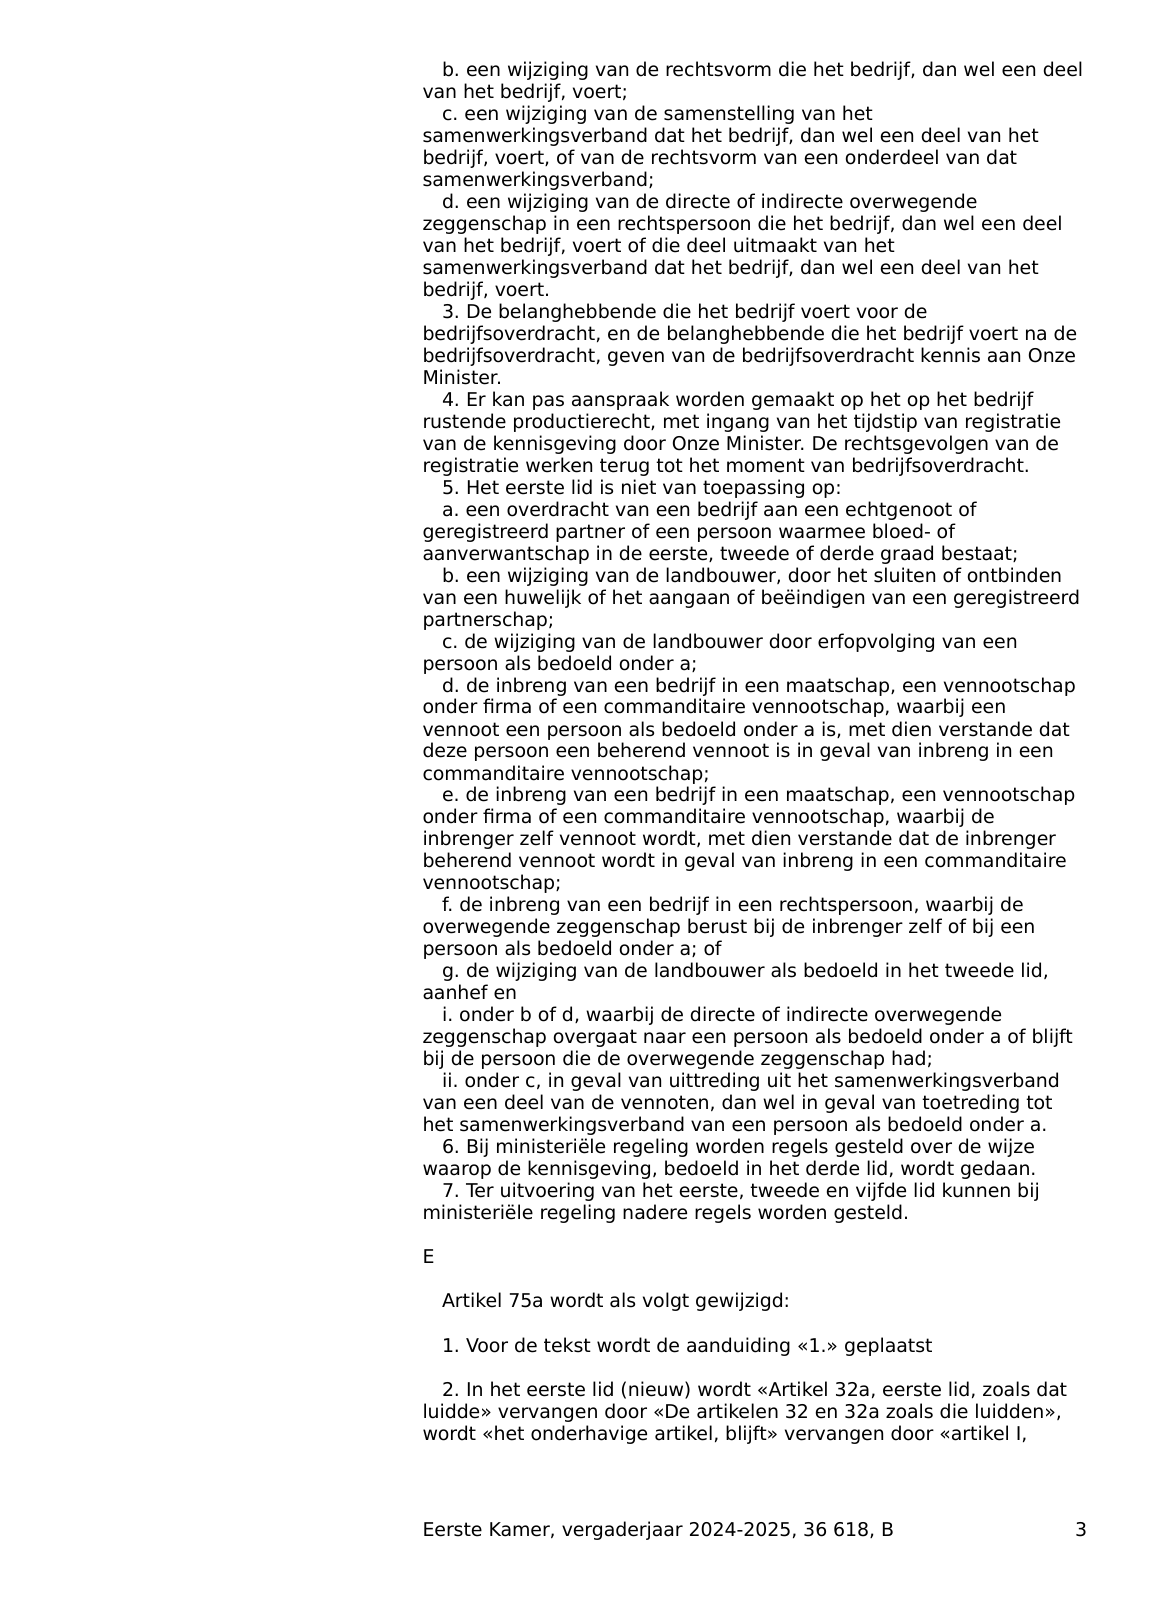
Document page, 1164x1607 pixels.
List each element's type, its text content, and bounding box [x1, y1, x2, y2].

text b. een wijziging van de landbouwer, door het sluiten of ontbinden van een huwelijk of het aangaan of beëindigen van een geregistreerd partnerschap; [422, 564, 1087, 631]
text c. een wijziging van de samenstelling van het samenwerkingsverband dat het bedrijf, dan wel een deel van het bedrijf, voert, of van de rechtsvorm van een onderdeel van dat samenwerkingsverband; [422, 103, 1087, 191]
text 1. Voor de tekst wordt de aanduiding «1.» geplaatst [422, 1334, 1087, 1356]
text 3. De belanghebbende die het bedrijf voert voor de bedrijfsoverdracht, en de belanghebbende die het bedrijf voert na de bedrijfsoverdracht, geven van de bedrijfsoverdracht kennis aan Onze Minister. [422, 301, 1087, 389]
text e. de inbreng van een bedrijf in een maatschap, een vennootschap onder firma of een commanditaire vennootschap, waarbij de inbrenger zelf vennoot wordt, met dien verstande dat de inbrenger beherend vennoot wordt in geval van inbreng in een commanditaire vennootschap; [422, 784, 1087, 894]
text Artikel 75a wordt als volgt gewijzigd: [422, 1290, 1087, 1312]
text f. de inbreng van een bedrijf in een rechtspersoon, waarbij de overwegende zeggenschap berust bij de inbrenger zelf of bij een persoon als bedoeld onder a; of [422, 894, 1087, 960]
text ii. onder c, in geval van uittreding uit het samenwerkingsverband van een deel van de vennoten, dan wel in geval van toetreding tot het samenwerkingsverband van een persoon als bedoeld onder a. [422, 1070, 1087, 1136]
text 6. Bij ministeriële regeling worden regels gesteld over de wijze waarop de kennisgeving, bedoeld in het derde lid, wordt gedaan. [422, 1136, 1087, 1180]
text g. de wijziging van de landbouwer als bedoeld in het tweede lid, aanhef en [422, 960, 1087, 1004]
text 5. Het eerste lid is niet van toepassing op: [422, 477, 1087, 499]
text 2. In het eerste lid (nieuw) wordt «Artikel 32a, eerste lid, zoals dat luidde» vervangen door «De artikelen 32 en 32a zoals die luidden», wordt «het onderhavige artikel, blijft» vervangen door «artikel I, [422, 1379, 1087, 1444]
text d. een wijziging van de directe of indirecte overwegende zeggenschap in een rechtspersoon die het bedrijf, dan wel een deel van het bedrijf, voert of die deel uitmaakt van het samenwerkingsverband dat het bedrijf, dan wel een deel van het bedrijf, voert. [422, 191, 1087, 301]
text i. onder b of d, waarbij de directe of indirecte overwegende zeggenschap overgaat naar een persoon als bedoeld onder a of blijft bij de persoon die de overwegende zeggenschap had; [422, 1004, 1087, 1070]
text 4. Er kan pas aanspraak worden gemaakt op het op het bedrijf rustende productierecht, met ingang van het tijdstip van registratie van de kennisgeving door Onze Minister. De rechtsgevolgen van de registratie werken terug tot het moment van bedrijfsoverdracht. [422, 389, 1087, 477]
text c. de wijziging van de landbouwer door erfopvolging van een persoon als bedoeld onder a; [422, 631, 1087, 674]
text b. een wijziging van de rechtsvorm die het bedrijf, dan wel een deel van het bedrijf, voert; [422, 59, 1087, 103]
text E [422, 1246, 1087, 1268]
text a. een overdracht van een bedrijf aan een echtgenoot of geregistreerd partner of een persoon waarmee bloed- of aanverwantschap in de eerste, tweede of derde graad bestaat; [422, 499, 1087, 564]
text 7. Ter uitvoering van het eerste, tweede en vijfde lid kunnen bij ministeriële regeling nadere regels worden gesteld. [422, 1180, 1087, 1224]
text d. de inbreng van een bedrijf in een maatschap, een vennootschap onder firma of een commanditaire vennootschap, waarbij een vennoot een persoon als bedoeld onder a is, met dien verstande dat deze persoon een beherend vennoot is in geval van inbreng in een commanditaire vennootschap; [422, 674, 1087, 784]
